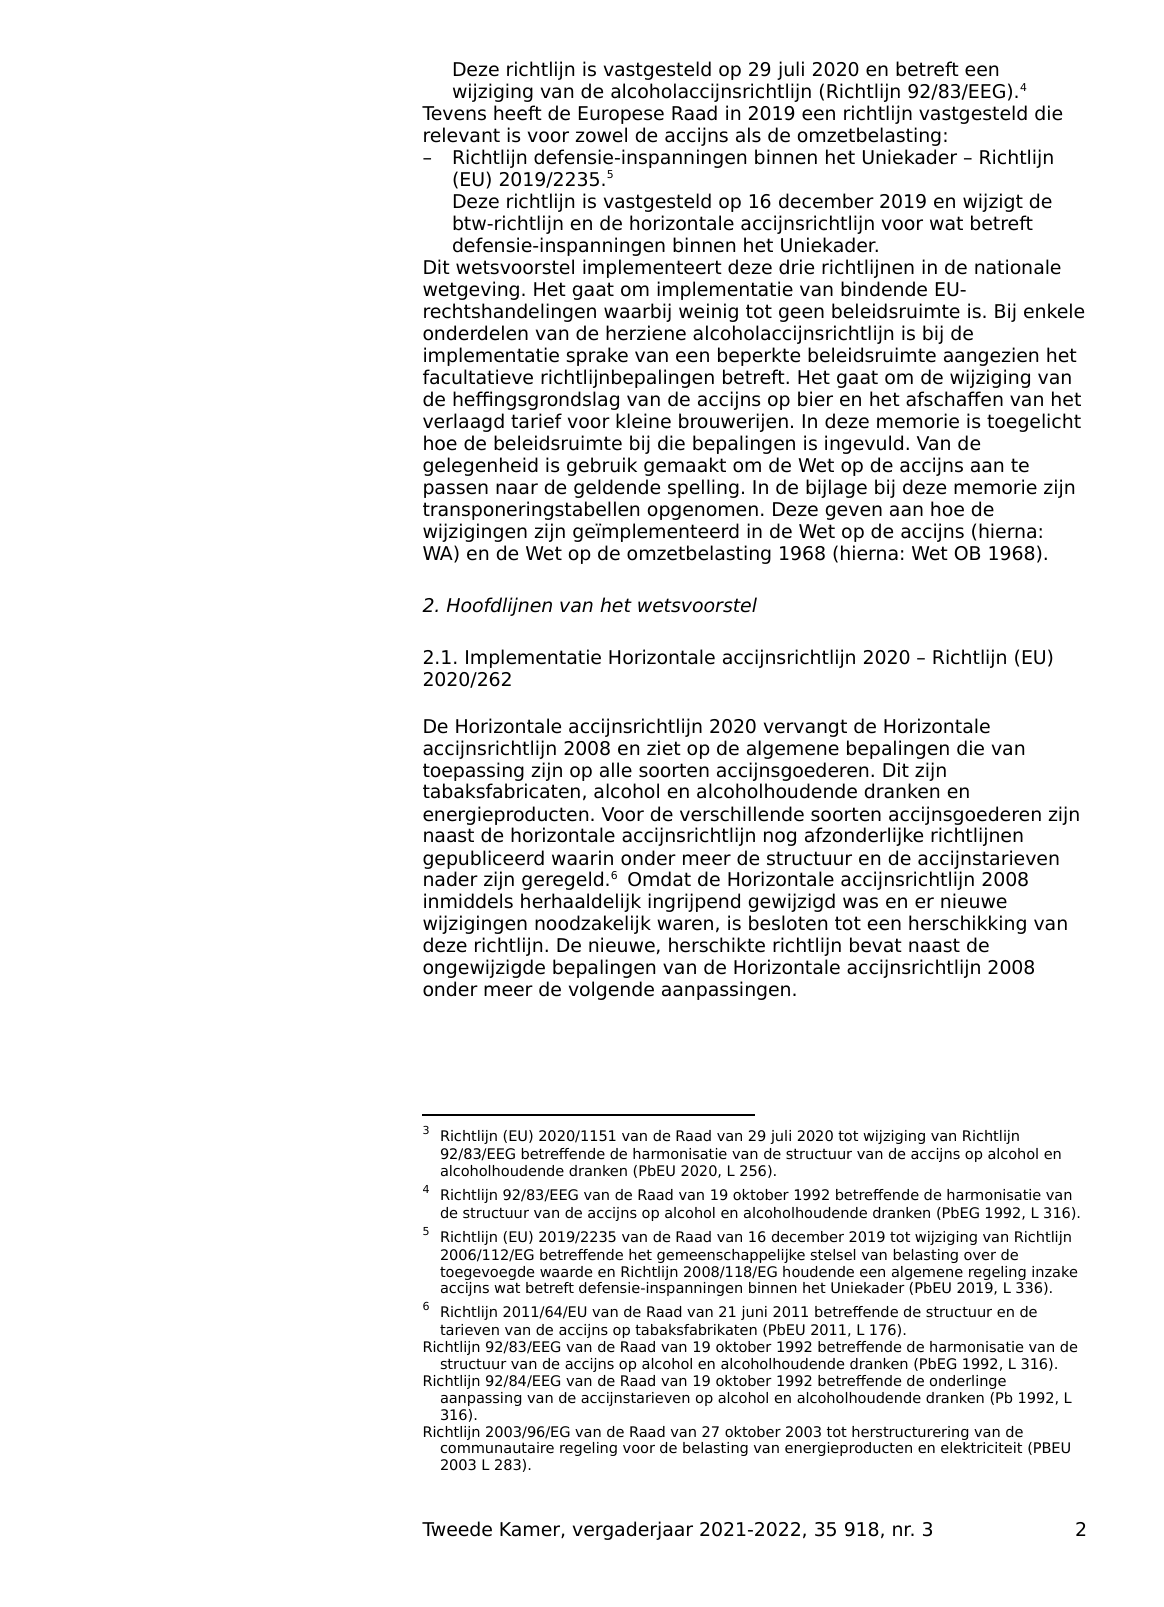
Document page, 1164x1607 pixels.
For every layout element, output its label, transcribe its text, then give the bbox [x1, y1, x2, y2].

text Richtlijn (EU) 2020/1151 van de Raad van 29 juli 2020 tot wijziging van Richtlijn 92/83/EEG betreffende de harmonisatie van de structuur van de accijns op alcohol en alcoholhoudende dranken (PbEU 2020, L 256). [422, 1124, 1087, 1180]
text Deze richtlijn is vastgesteld op 29 juli 2020 en betreft een wijziging van de alcoholaccijnsrichtlijn (Richtlijn 92/83/EEG). [452, 59, 1087, 103]
text Richtlijn (EU) 2019/2235 van de Raad van 16 december 2019 tot wijziging van Richtlijn 2006/112/EG betreffende het gemeenschappelijke stelsel van belasting over de toegevoegde waarde en Richtlijn 2008/118/EG houdende een algemene regeling inzake accijns wat betreft defensie-inspanningen binnen het Uniekader (PbEU 2019, L 336). [422, 1225, 1087, 1297]
text Richtlijn 92/83/EEG van de Raad van 19 oktober 1992 betreffende de harmonisatie van de structuur van de accijns op alcohol en alcoholhoudende dranken (PbEG 1992, L 316). [422, 1339, 1087, 1373]
text Richtlijn 2011/64/EU van de Raad van 21 juni 2011 betreffende de structuur en de tarieven van de accijns op tabaksfabrikaten (PbEU 2011, L 176). [422, 1300, 1087, 1339]
text Richtlijn 2003/96/EG van de Raad van 27 oktober 2003 tot herstructurering van de communautaire regeling voor de belasting van energieproducten en elektriciteit (PBEU 2003 L 283). [422, 1424, 1087, 1474]
text Dit wetsvoorstel implementeert deze drie richtlijnen in de nationale wetgeving. Het gaat om implementatie van bindende EU-rechtshandelingen waarbij weinig tot geen beleidsruimte is. Bij enkele onderdelen van de herziene alcoholaccijnsrichtlijn is bij de implementatie sprake van een beperkte beleidsruimte aangezien het facultatieve richtlijnbepalingen betreft. Het gaat om de wijziging van de heffingsgrondslag van de accijns op bier en het afschaffen van het verlaagd tarief voor kleine brouwerijen. In deze memorie is toegelicht hoe de beleidsruimte bij die bepalingen is ingevuld. Van de gelegenheid is gebruik gemaakt om de Wet op de accijns aan te passen naar de geldende spelling. In de bijlage bij deze memorie zijn transponeringstabellen opgenomen. Deze geven aan hoe de wijzigingen zijn geïmplementeerd in de Wet op de accijns (hierna: WA) en de Wet op de omzetbelasting 1968 (hierna: Wet OB 1968). [422, 257, 1087, 564]
text De Horizontale accijnsrichtlijn 2020 vervangt de Horizontale accijnsrichtlijn 2008 en ziet op de algemene bepalingen die van toepassing zijn op alle soorten accijnsgoederen. Dit zijn tabaksfabricaten, alcohol en alcoholhoudende dranken en energieproducten. Voor de verschillende soorten accijnsgoederen zijn naast de horizontale accijnsrichtlijn nog afzonderlijke richtlijnen gepubliceerd waarin onder meer de structuur en de accijnstarieven nader zijn geregeld. Omdat de Horizontale accijnsrichtlijn 2008 inmiddels herhaaldelijk ingrijpend gewijzigd was en er nieuwe wijzigingen noodzakelijk waren, is besloten tot een herschikking van deze richtlijn. De nieuwe, herschikte richtlijn bevat naast de ongewijzigde bepalingen van de Horizontale accijnsrichtlijn 2008 onder meer de volgende aanpassingen. [422, 716, 1087, 1001]
text – Richtlijn defensie-inspanningen binnen het Uniekader – Richtlijn (EU) 2019/2235. [422, 147, 1087, 191]
text Richtlijn 92/83/EEG van de Raad van 19 oktober 1992 betreffende de harmonisatie van de structuur van de accijns op alcohol en alcoholhoudende dranken (PbEG 1992, L 316). [422, 1183, 1087, 1222]
text Deze richtlijn is vastgesteld op 16 december 2019 en wijzigt de btw-richtlijn en de horizontale accijnsrichtlijn voor wat betreft defensie-inspanningen binnen het Uniekader. [452, 191, 1087, 257]
subtitle 2.1. Implementatie Horizontale accijnsrichtlijn 2020 – Richtlijn (EU) 2020/262 [422, 647, 1087, 691]
text Tevens heeft de Europese Raad in 2019 een richtlijn vastgesteld die relevant is voor zowel de accijns als de omzetbelasting: [422, 103, 1087, 147]
text Richtlijn 92/84/EEG van de Raad van 19 oktober 1992 betreffende de onderlinge aanpassing van de accijnstarieven op alcohol en alcoholhoudende dranken (Pb 1992, L 316). [422, 1373, 1087, 1424]
subtitle 2. Hoofdlijnen van het wetsvoorstel [422, 594, 1087, 617]
